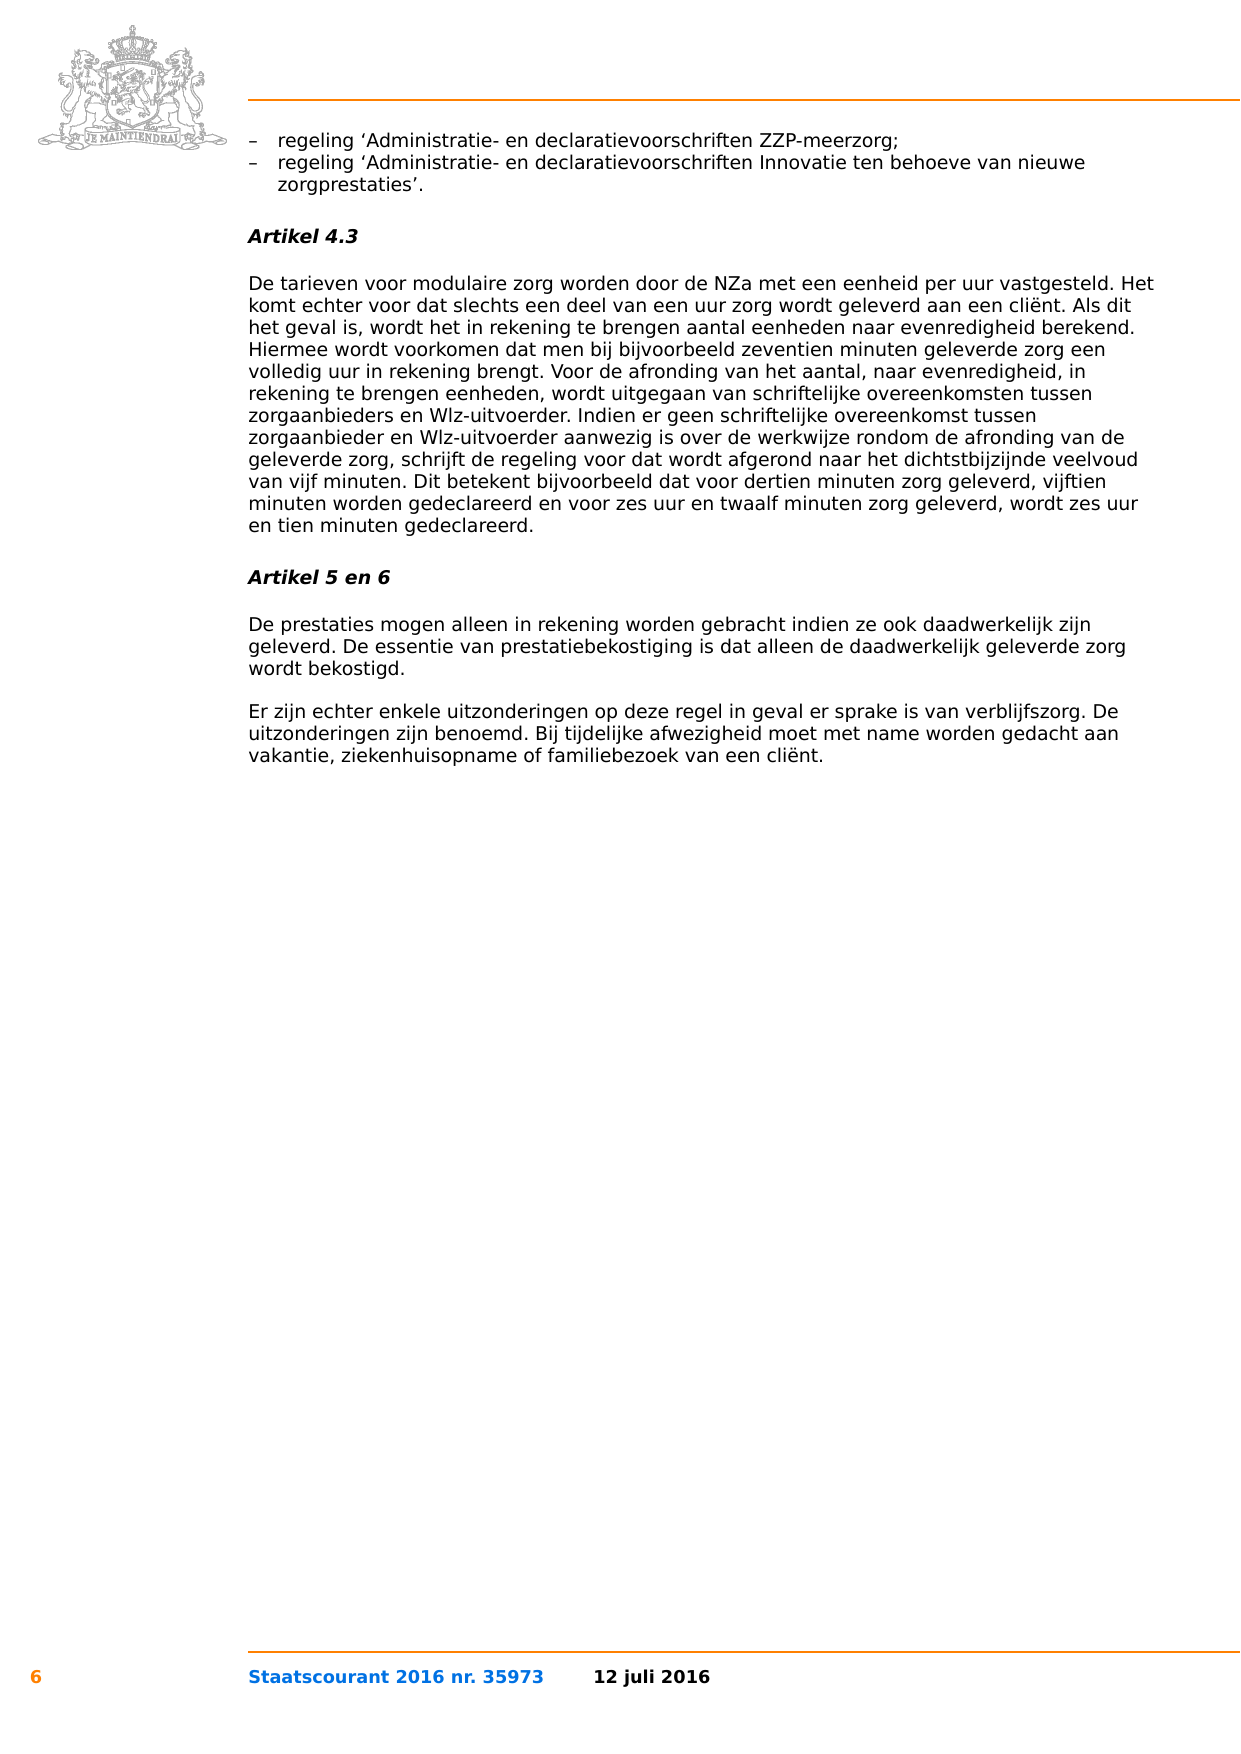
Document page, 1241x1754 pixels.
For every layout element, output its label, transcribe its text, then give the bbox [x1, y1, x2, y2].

text – regeling ‘Administratie- en declaratievoorschriften ZZP-meerzorg; [248, 130, 1163, 152]
subtitle Artikel 5 en 6 [248, 567, 1163, 588]
picture [38, 25, 227, 150]
subtitle Artikel 4.3 [248, 226, 1163, 248]
text – regeling ‘Administratie- en declaratievoorschriften Innovatie ten behoeve van nieuwe zorgprestaties’. [248, 152, 1163, 196]
text De prestaties mogen alleen in rekening worden gebracht indien ze ook daadwerkelijk zijn geleverd. De essentie van prestatiebekostiging is dat alleen de daadwerkelijk geleverde zorg wordt bekostigd. [248, 613, 1163, 679]
text De tarieven voor modulaire zorg worden door de NZa met een eenheid per uur vastgesteld. Het komt echter voor dat slechts een deel van een uur zorg wordt geleverd aan een cliënt. Als dit het geval is, wordt het in rekening te brengen aantal eenheden naar evenredigheid berekend. Hiermee wordt voorkomen dat men bij bijvoorbeeld zeventien minuten geleverde zorg een volledig uur in rekening brengt. Voor de afronding van het aantal, naar evenredigheid, in rekening te brengen eenheden, wordt uitgegaan van schriftelijke overeenkomsten tussen zorgaanbieders en Wlz-uitvoerder. Indien er geen schriftelijke overeenkomst tussen zorgaanbieder en Wlz-uitvoerder aanwezig is over de werkwijze rondom de afronding van de geleverde zorg, schrijft de regeling voor dat wordt afgerond naar het dichtstbijzijnde veelvoud van vijf minuten. Dit betekent bijvoorbeeld dat voor dertien minuten zorg geleverd, vijftien minuten worden gedeclareerd en voor zes uur en twaalf minuten zorg geleverd, wordt zes uur en tien minuten gedeclareerd. [248, 273, 1163, 537]
text Er zijn echter enkele uitzonderingen op deze regel in geval er sprake is van verblijfszorg. De uitzonderingen zijn benoemd. Bij tijdelijke afwezigheid moet met name worden gedacht aan vakantie, ziekenhuisopname of familiebezoek van een cliënt. [248, 701, 1163, 767]
